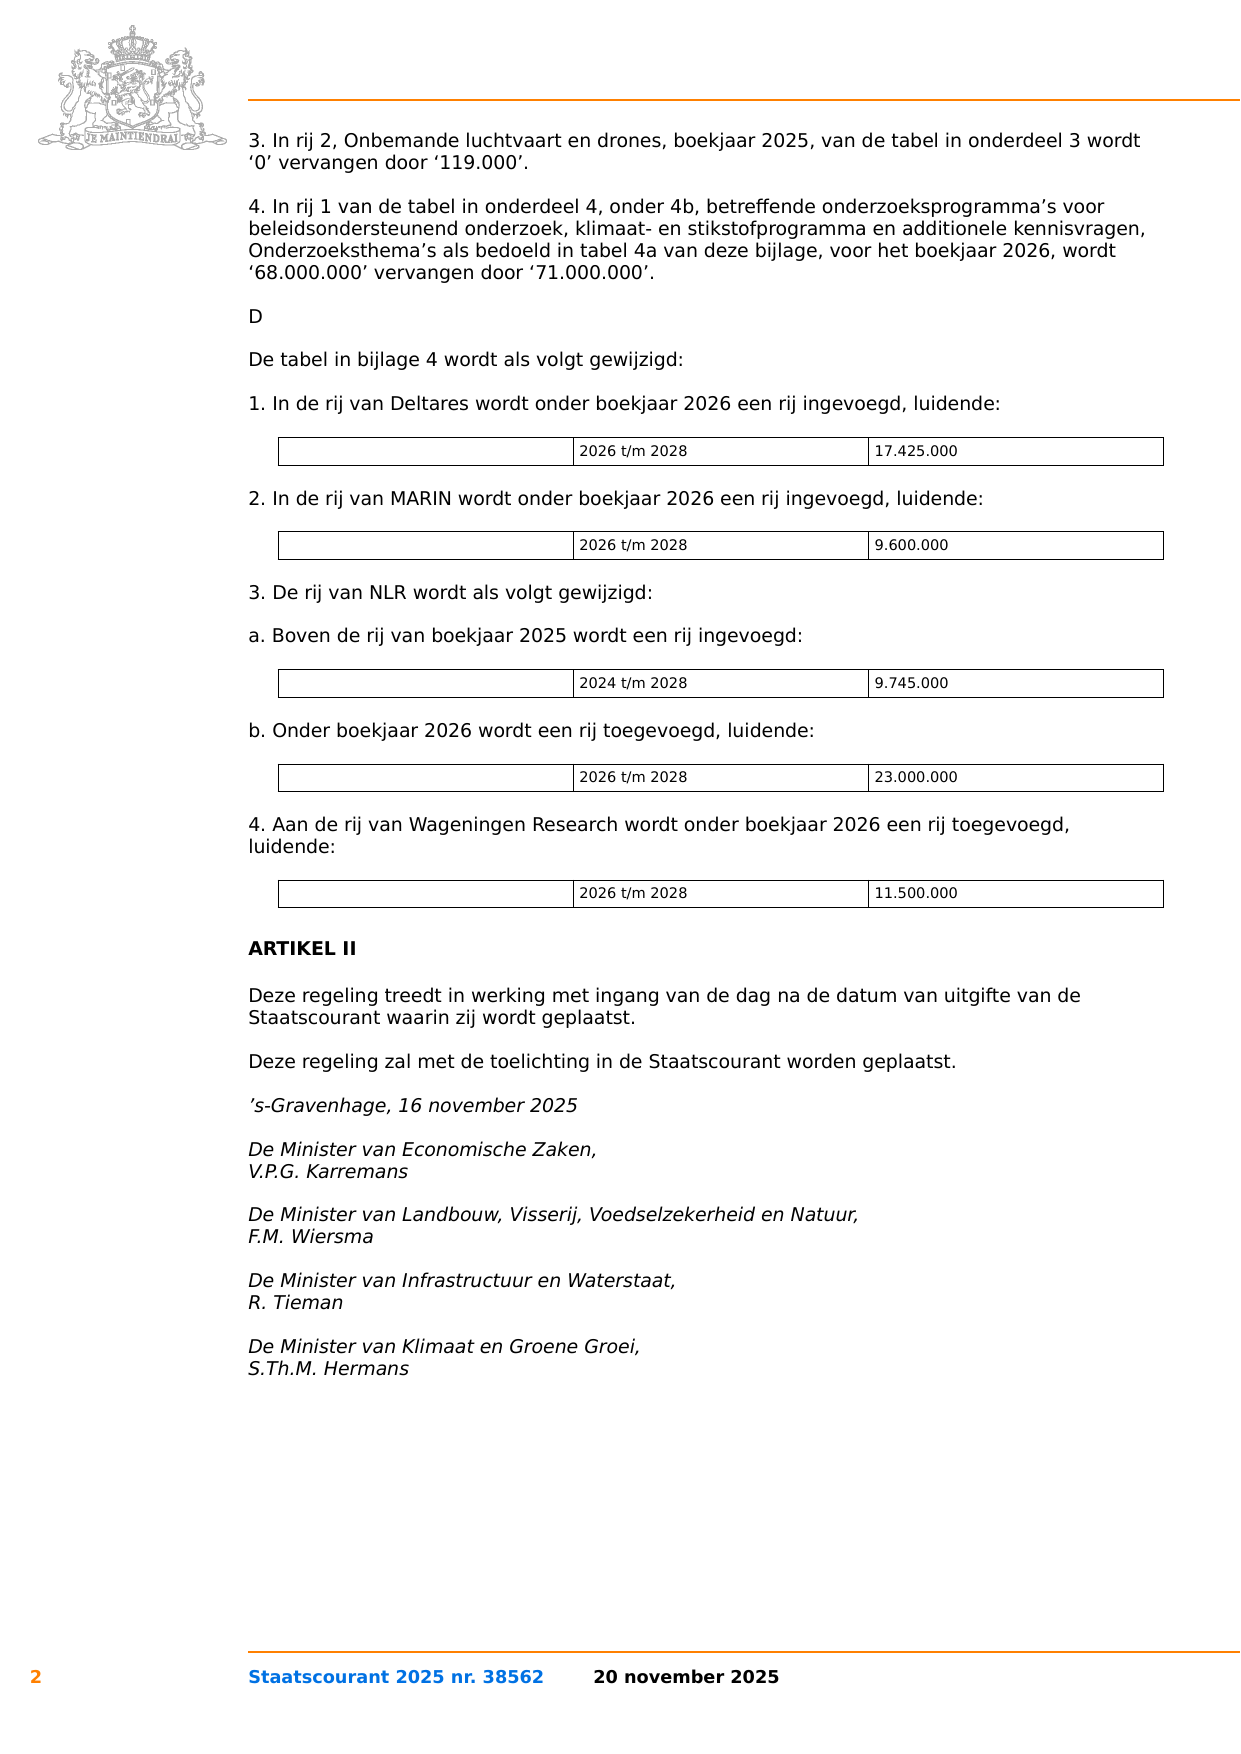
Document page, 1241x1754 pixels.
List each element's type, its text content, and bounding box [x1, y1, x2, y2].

text 3. De rij van NLR wordt als volgt gewijzigd: [248, 582, 1163, 603]
table_header 2026 t/m 2028 [574, 881, 868, 907]
text 4. In rij 1 van de tabel in onderdeel 4, onder 4b, betreffende onderzoeksprogramma’s voor beleidsondersteunend onderzoek, klimaat- en stikstofprogramma en additionele kennisvragen, Onderzoeksthema’s als bedoeld in tabel 4a van deze bijlage, voor het boekjaar 2026, wordt ‘68.000.000’ vervangen door ‘71.000.000’. [248, 196, 1163, 284]
text Deze regeling treedt in werking met ingang van de dag na de datum van uitgifte van de Staatscourant waarin zij wordt geplaatst. [248, 985, 1163, 1029]
table_header [279, 765, 573, 791]
table_header 2026 t/m 2028 [574, 532, 868, 559]
table_header [279, 438, 573, 464]
picture [38, 25, 227, 150]
text 3. In rij 2, Onbemande luchtvaart en drones, boekjaar 2025, van de tabel in onderdeel 3 wordt ‘0’ vervangen door ‘119.000’. [248, 130, 1163, 174]
text De Minister van Infrastructuur en Waterstaat, R. Tieman [248, 1270, 1163, 1314]
subtitle ARTIKEL II [248, 938, 1163, 960]
table_header [279, 881, 573, 907]
text Deze regeling zal met de toelichting in de Staatscourant worden geplaatst. [248, 1051, 1163, 1073]
text De Minister van Economische Zaken, V.P.G. Karremans [248, 1138, 1163, 1182]
table_header 2026 t/m 2028 [574, 438, 868, 464]
table_header 2024 t/m 2028 [574, 670, 868, 697]
table_header 9.600.000 [869, 532, 1163, 559]
table_header 2026 t/m 2028 [574, 765, 868, 791]
text De Minister van Landbouw, Visserij, Voedselzekerheid en Natuur, F.M. Wiersma [248, 1204, 1163, 1248]
text De Minister van Klimaat en Groene Groei, S.Th.M. Hermans [248, 1336, 1163, 1380]
table_header [279, 670, 573, 697]
text a. Boven de rij van boekjaar 2025 wordt een rij ingevoegd: [248, 625, 1163, 647]
table_header [279, 532, 573, 559]
text 1. In de rij van Deltares wordt onder boekjaar 2026 een rij ingevoegd, luidende: [248, 393, 1163, 415]
table_header 17.425.000 [869, 438, 1163, 464]
table_header 23.000.000 [869, 765, 1163, 791]
text 2. In de rij van MARIN wordt onder boekjaar 2026 een rij ingevoegd, luidende: [248, 487, 1163, 509]
text D [248, 306, 1163, 327]
text ’s-Gravenhage, 16 november 2025 [248, 1095, 1163, 1117]
table_header 9.745.000 [869, 670, 1163, 697]
text De tabel in bijlage 4 wordt als volgt gewijzigd: [248, 349, 1163, 371]
table_header 11.500.000 [869, 881, 1163, 907]
text 4. Aan de rij van Wageningen Research wordt onder boekjaar 2026 een rij toegevoegd, luidende: [248, 814, 1163, 858]
text b. Onder boekjaar 2026 wordt een rij toegevoegd, luidende: [248, 719, 1163, 742]
